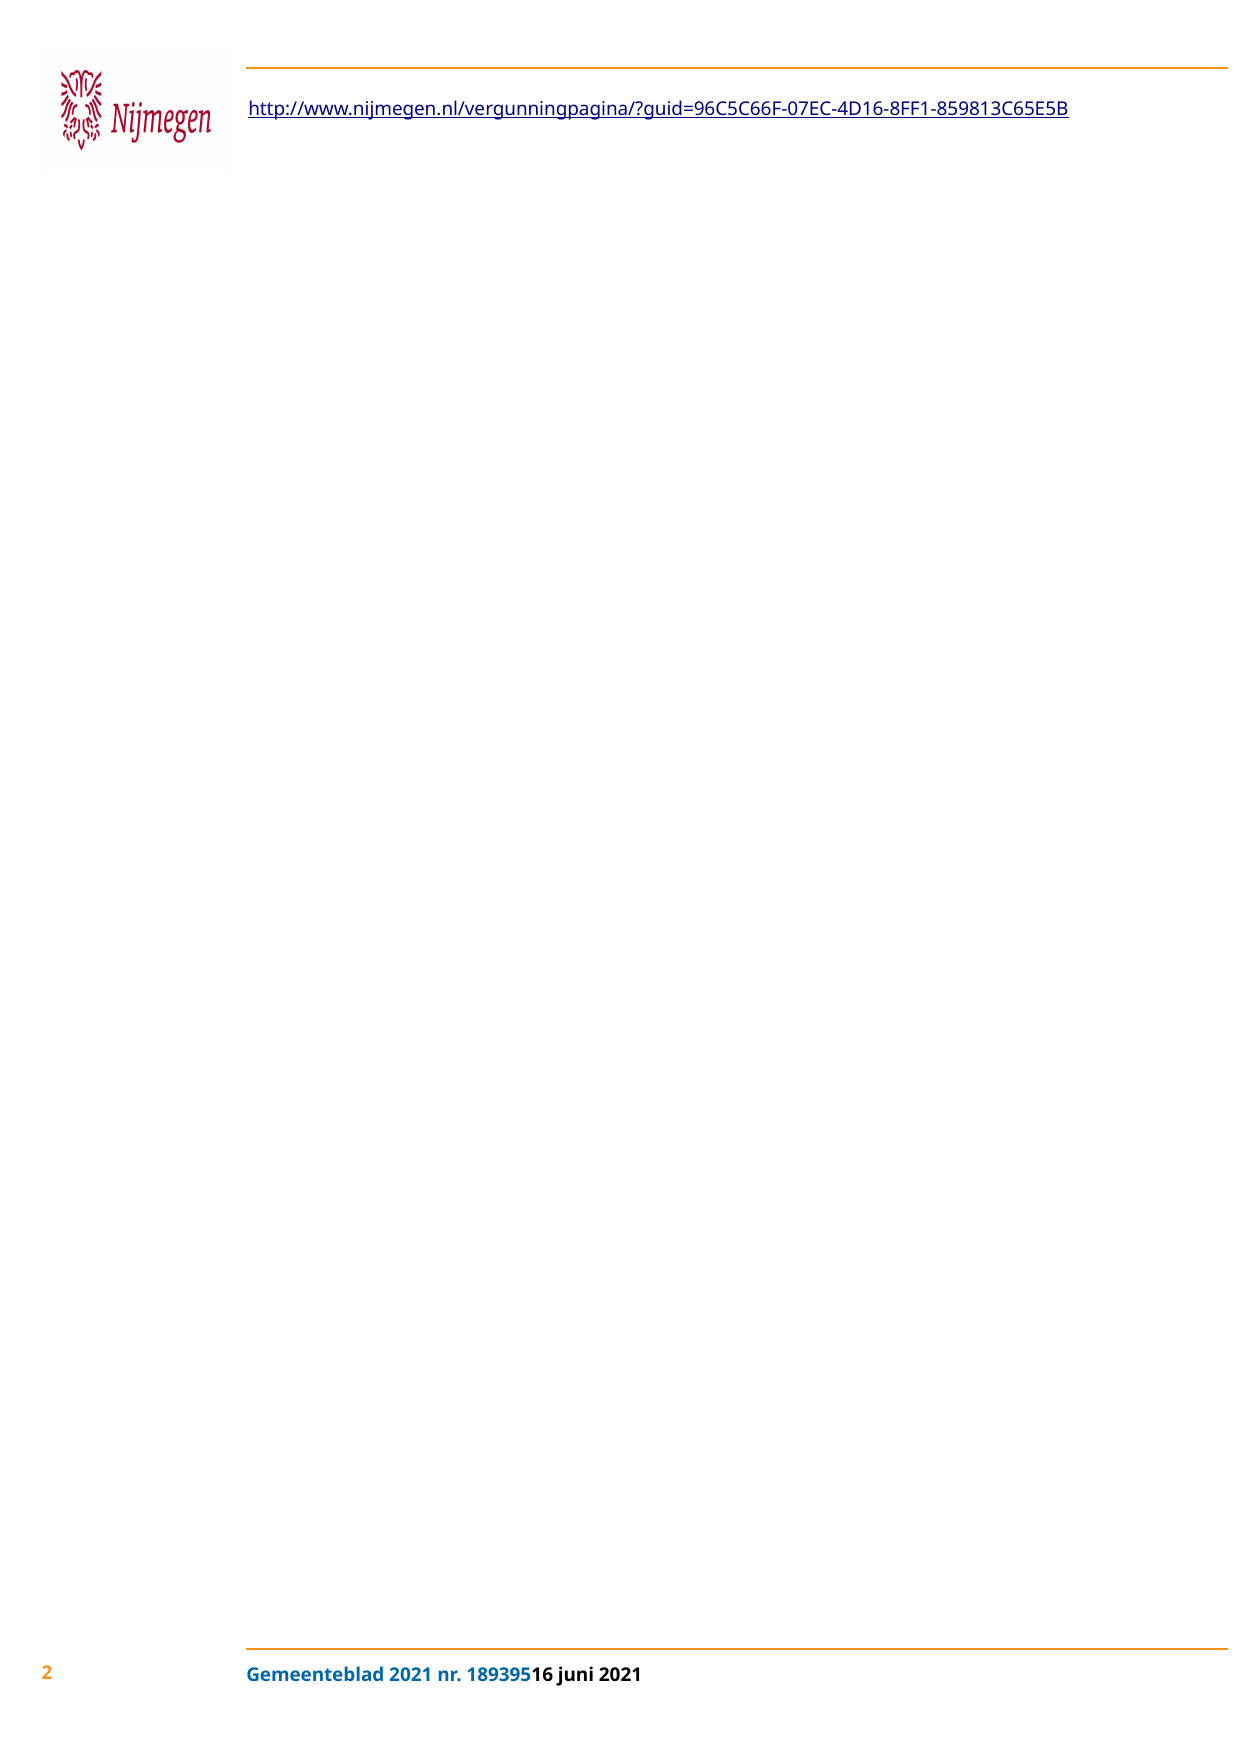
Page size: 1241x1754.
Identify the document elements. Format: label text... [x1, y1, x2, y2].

picture [41, 47, 231, 172]
text http://www.nijmegen.nl/vergunningpagina/?guid=96C5C66F-07EC-4D16-8FF1-859813C65E5B [248, 95, 1152, 121]
